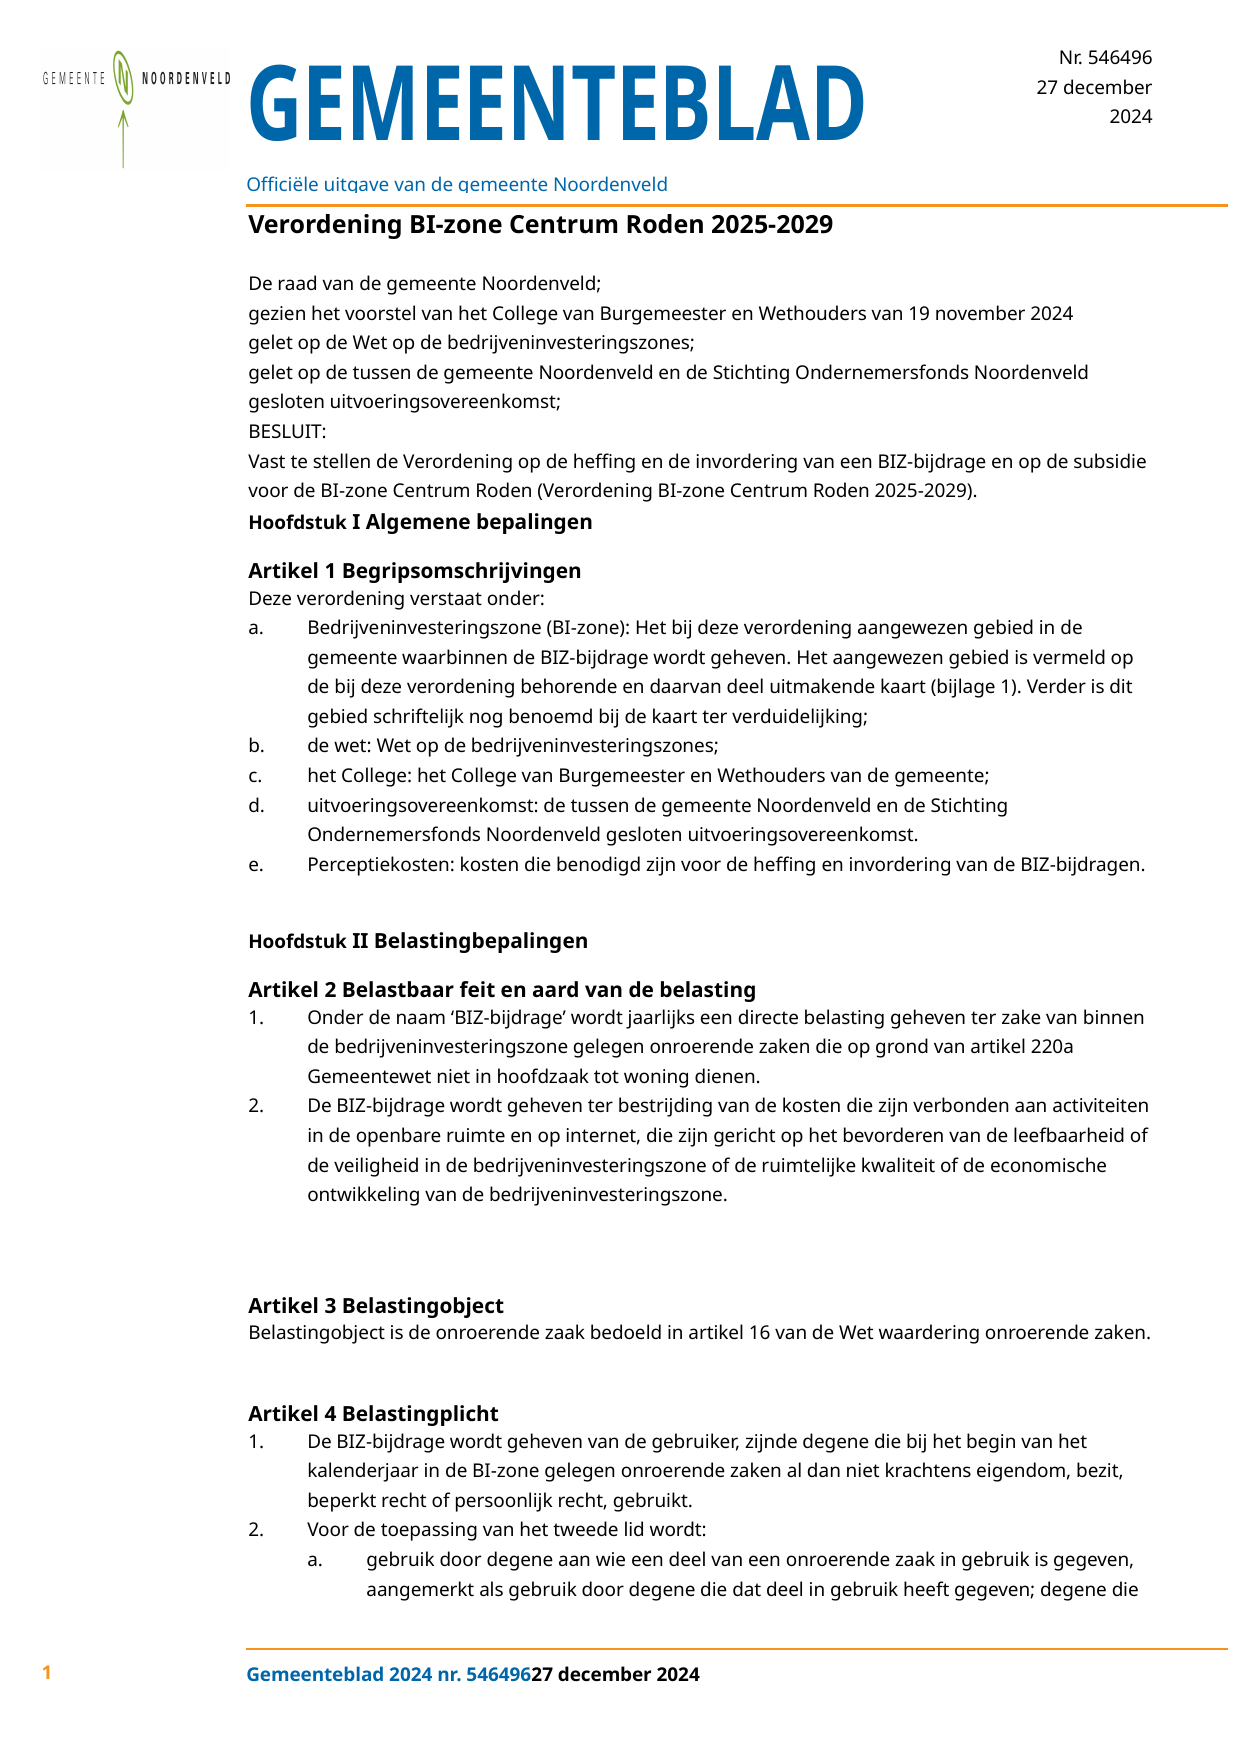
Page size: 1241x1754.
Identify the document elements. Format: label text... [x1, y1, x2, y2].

text Artikel 4 Belastingplicht [248, 1399, 1152, 1428]
text BESLUIT: [248, 418, 1152, 444]
list de wet: Wet op de bedrijveninvesteringszones; [248, 733, 1152, 758]
picture [41, 47, 231, 172]
list Bedrijveninvesteringszone (BI-zone): Het bij deze verordening aangewezen gebied in de gemeente waarbinnen de BIZ-bijdrage wordt geheven. Het aangewezen gebied is vermeld op de bij deze verordening behorende en daarvan deel uitmakende kaart (bijlage 1). Verder is dit gebied schriftelijk nog benoemd bij de kaart ter verduidelijking; [248, 614, 1152, 729]
text Hoofdstuk II Belastingbepalingen [248, 926, 1152, 954]
text Artikel 3 Belastingobject [248, 1291, 1152, 1319]
text De raad van de gemeente Noordenveld; [248, 270, 1152, 296]
text Hoofdstuk I Algemene bepalingen [248, 507, 1152, 535]
list uitvoeringsovereenkomst: de tussen de gemeente Noordenveld en de Stichting Ondernemersfonds Noordenveld gesloten uitvoeringsovereenkomst. [248, 792, 1152, 847]
text Deze verordening verstaat onder: [248, 585, 1152, 610]
text Artikel 1 Begripsomschrijvingen [248, 556, 1152, 585]
list gebruik door degene aan wie een deel van een onroerende zaak in gebruik is gegeven, aangemerkt als gebruik door degene die dat deel in gebruik heeft gegeven; degene die [307, 1546, 1152, 1601]
text gezien het voorstel van het College van Burgemeester en Wethouders van 19 november 2024 [248, 300, 1152, 326]
text Artikel 2 Belastbaar feit en aard van de belasting [248, 975, 1152, 1004]
text Belastingobject is de onroerende zaak bedoeld in artikel 16 van de Wet waardering onroerende zaken. [248, 1319, 1152, 1345]
list Perceptiekosten: kosten die benodigd zijn voor de heffing en invordering van de BIZ-bijdragen. [248, 851, 1152, 877]
text gelet op de Wet op de bedrijveninvesteringszones; [248, 329, 1152, 355]
text Verordening BI-zone Centrum Roden 2025-2029 [248, 207, 1152, 241]
list Onder de naam ‘BIZ-bijdrage’ wordt jaarlijks een directe belasting geheven ter zake van binnen de bedrijveninvesteringszone gelegen onroerende zaken die op grond van artikel 220a Gemeentewet niet in hoofdzaak tot woning dienen. [248, 1004, 1152, 1089]
text Vast te stellen de Verordening op de heffing en de invordering van een BIZ-bijdrage en op de subsidie voor de BI-zone Centrum Roden (Verordening BI-zone Centrum Roden 2025-2029). [248, 448, 1152, 503]
list Voor de toepassing van het tweede lid wordt: [248, 1517, 1152, 1542]
list De BIZ-bijdrage wordt geheven van de gebruiker, zijnde degene die bij het begin van het kalenderjaar in de BI-zone gelegen onroerende zaken al dan niet krachtens eigendom, bezit, beperkt recht of persoonlijk recht, gebruikt. [248, 1428, 1152, 1513]
text gelet op de tussen de gemeente Noordenveld en de Stichting Ondernemersfonds Noordenveld gesloten uitvoeringsovereenkomst; [248, 359, 1152, 414]
list het College: het College van Burgemeester en Wethouders van de gemeente; [248, 762, 1152, 788]
list De BIZ-bijdrage wordt geheven ter bestrijding van de kosten die zijn verbonden aan activiteiten in de openbare ruimte en op internet, die zijn gericht op het bevorderen van de leefbaarheid of de veiligheid in de bedrijveninvesteringszone of de ruimtelijke kwaliteit of de economische ontwikkeling van de bedrijveninvesteringszone. [248, 1093, 1152, 1207]
